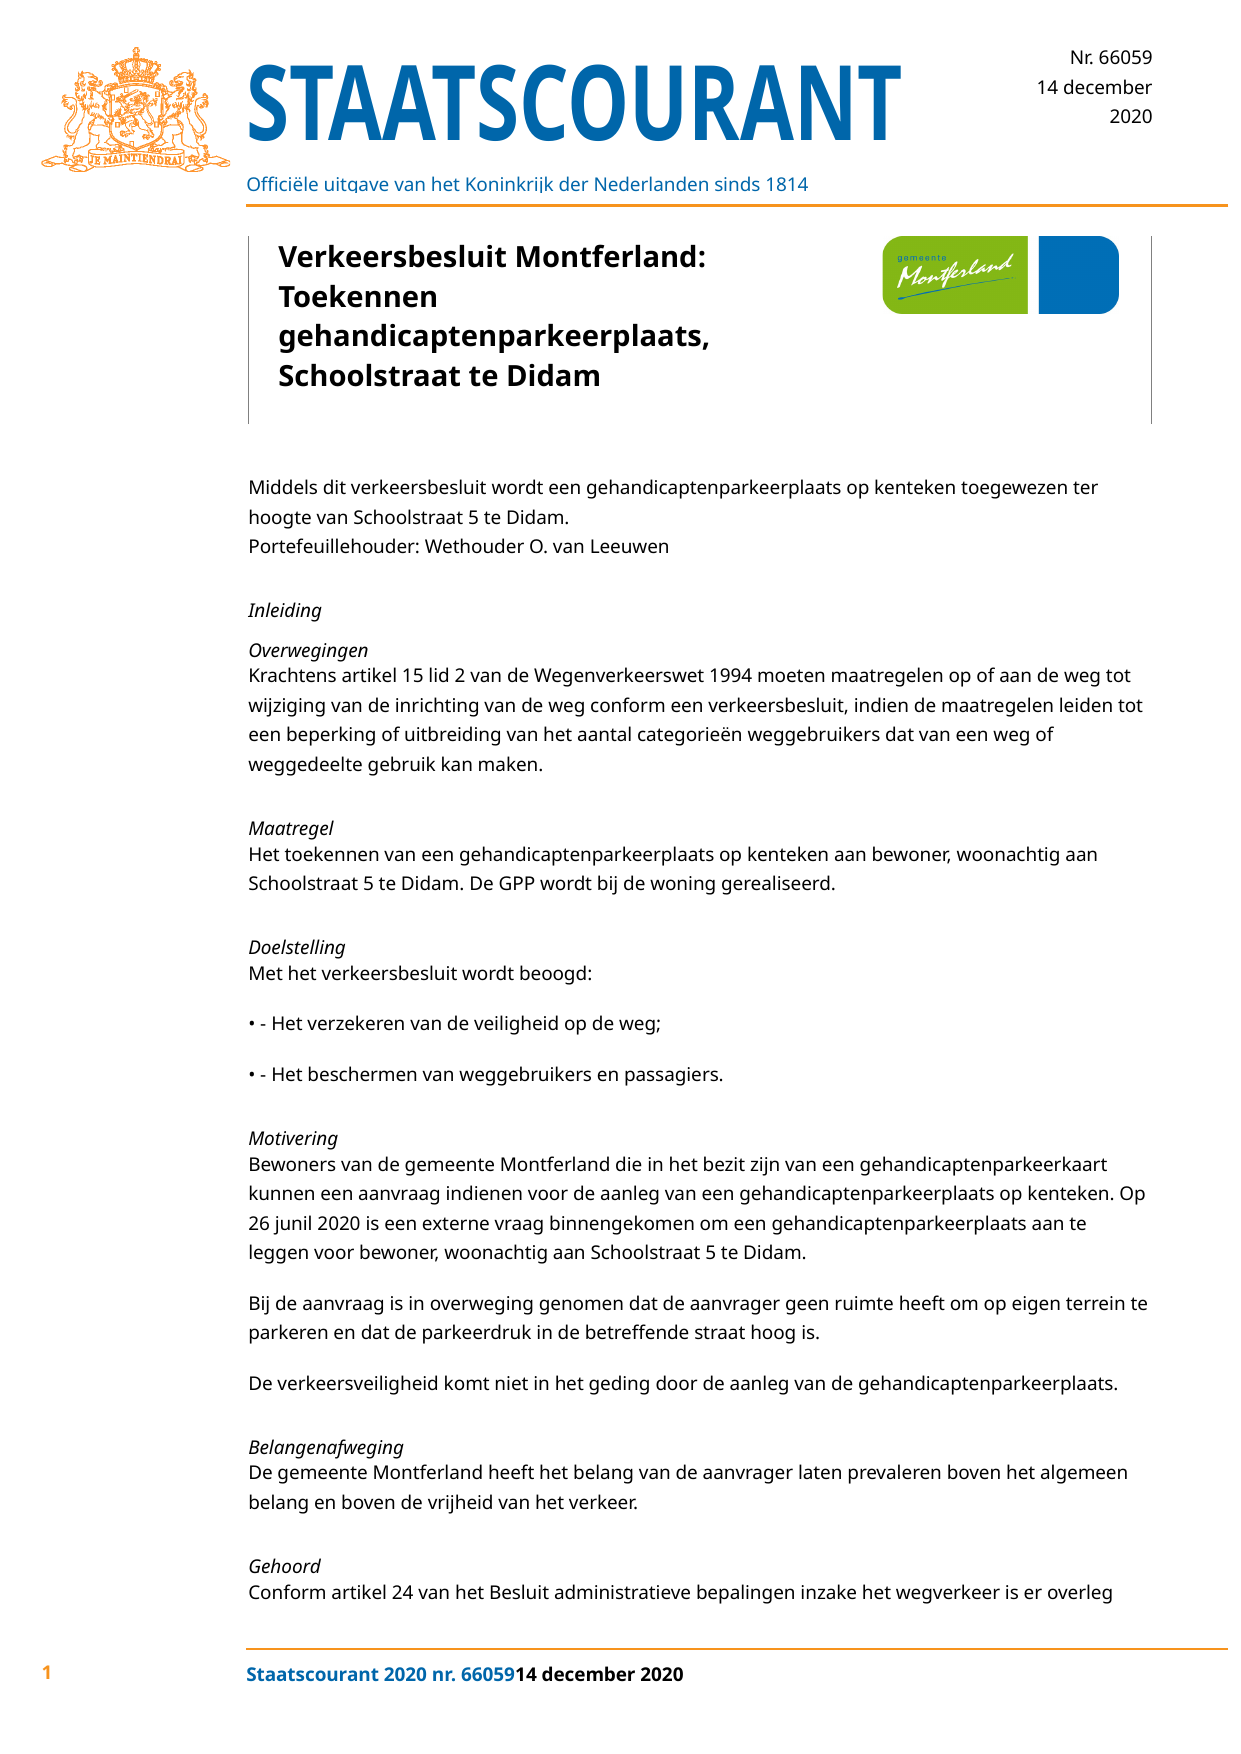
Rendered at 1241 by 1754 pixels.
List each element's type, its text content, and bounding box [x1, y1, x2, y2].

text Motivering [248, 1125, 1152, 1151]
text Inleiding [248, 597, 1152, 623]
text Bewoners van de gemeente Montferland die in het bezit zijn van een gehandicaptenparkeerkaart kunnen een aanvraag indienen voor de aanleg van een gehandicaptenparkeerplaats op kenteken. Op 26 junil 2020 is een externe vraag binnengekomen om een gehandicaptenparkeerplaats aan te leggen voor bewoner, woonachtig aan Schoolstraat 5 te Didam. [248, 1151, 1152, 1265]
text De verkeersveiligheid komt niet in het geding door de aanleg van de gehandicaptenparkeerplaats. [248, 1370, 1152, 1396]
text Maatregel [248, 815, 1152, 841]
text Middels dit verkeersbesluit wordt een gehandicaptenparkeerplaats op kenteken toegewezen ter hoogte van Schoolstraat 5 te Didam. [248, 474, 1152, 530]
text Bij de aanvraag is in overweging genomen dat de aanvrager geen ruimte heeft om op eigen terrein te parkeren en dat de parkeerdruk in de betreffende straat hoog is. [248, 1290, 1152, 1345]
text • - Het verzekeren van de veiligheid op de weg; [248, 1011, 1152, 1036]
text Overwegingen [248, 637, 1152, 662]
text Portefeuillehouder: Wethouder O. van Leeuwen [248, 533, 1152, 559]
table_header Verkeersbesluit Montferland: Toekennen gehandicaptenparkeerplaats, Schoolstraat te Didam [249, 236, 850, 424]
text Met het verkeersbesluit wordt beoogd: [248, 960, 1152, 986]
text Conform artikel 24 van het Besluit administratieve bepalingen inzake het wegverkeer is er overleg [248, 1579, 1152, 1604]
text Gehoord [248, 1553, 1152, 1579]
text Doelstelling [248, 934, 1152, 960]
text Belangenafweging [248, 1434, 1152, 1459]
picture [41, 47, 231, 172]
text De gemeente Montferland heeft het belang van de aanvrager laten prevaleren boven het algemeen belang en boven de vrijheid van het verkeer. [248, 1459, 1152, 1515]
picture [882, 236, 1119, 314]
table_header [850, 236, 1151, 424]
text Het toekennen van een gehandicaptenparkeerplaats op kenteken aan bewoner, woonachtig aan Schoolstraat 5 te Didam. De GPP wordt bij de woning gerealiseerd. [248, 841, 1152, 896]
text • - Het beschermen van weggebruikers en passagiers. [248, 1061, 1152, 1087]
text Krachtens artikel 15 lid 2 van de Wegenverkeerswet 1994 moeten maatregelen op of aan de weg tot wijziging van de inrichting van de weg conform een verkeersbesluit, indien de maatregelen leiden tot een beperking of uitbreiding van het aantal categorieën weggebruikers dat van een weg of weggedeelte gebruik kan maken. [248, 662, 1152, 777]
